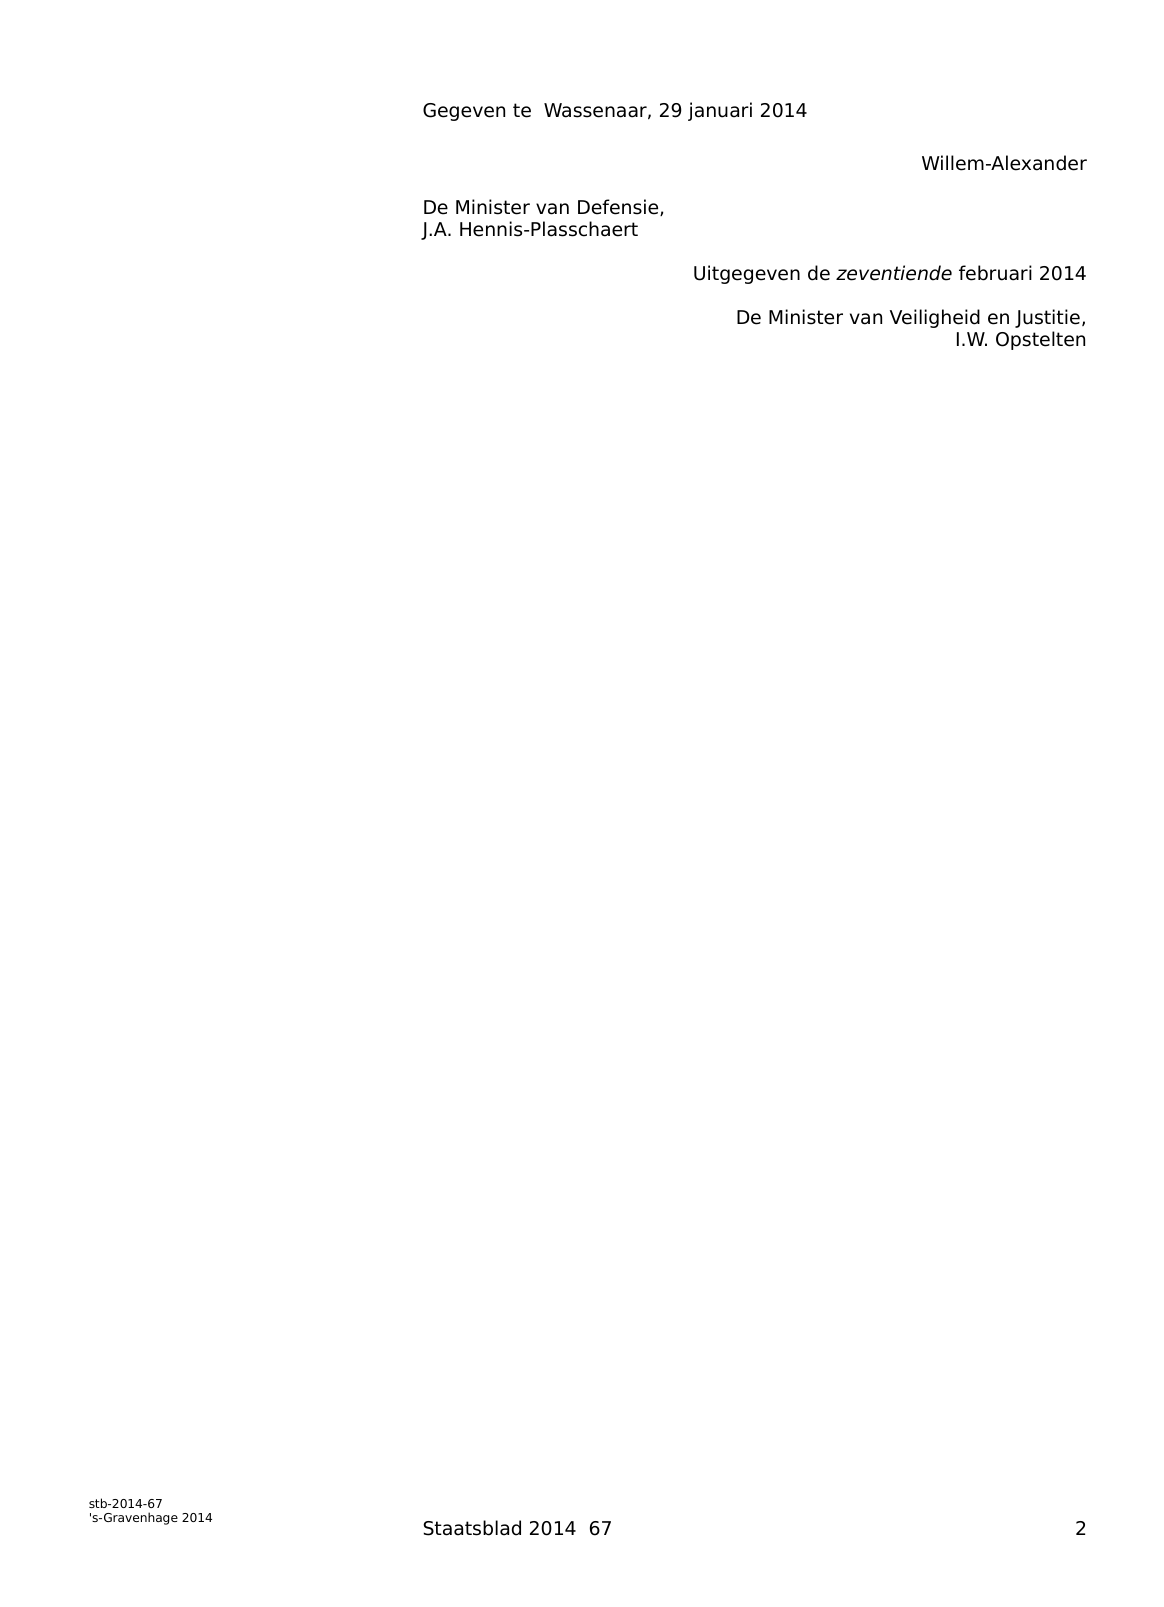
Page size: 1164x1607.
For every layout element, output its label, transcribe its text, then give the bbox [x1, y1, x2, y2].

text Gegeven te Wassenaar, 29 januari 2014 [422, 100, 1087, 122]
text stb-2014-67 [88, 1497, 323, 1511]
text De Minister van Defensie, J.A. Hennis-Plasschaert [422, 197, 1087, 241]
text Willem-Alexander [422, 152, 1087, 174]
text De Minister van Veiligheid en Justitie, I.W. Opstelten [422, 307, 1087, 351]
text Uitgegeven de zeventiende februari 2014 [422, 263, 1087, 285]
text 's-Gravenhage 2014 [88, 1511, 323, 1525]
